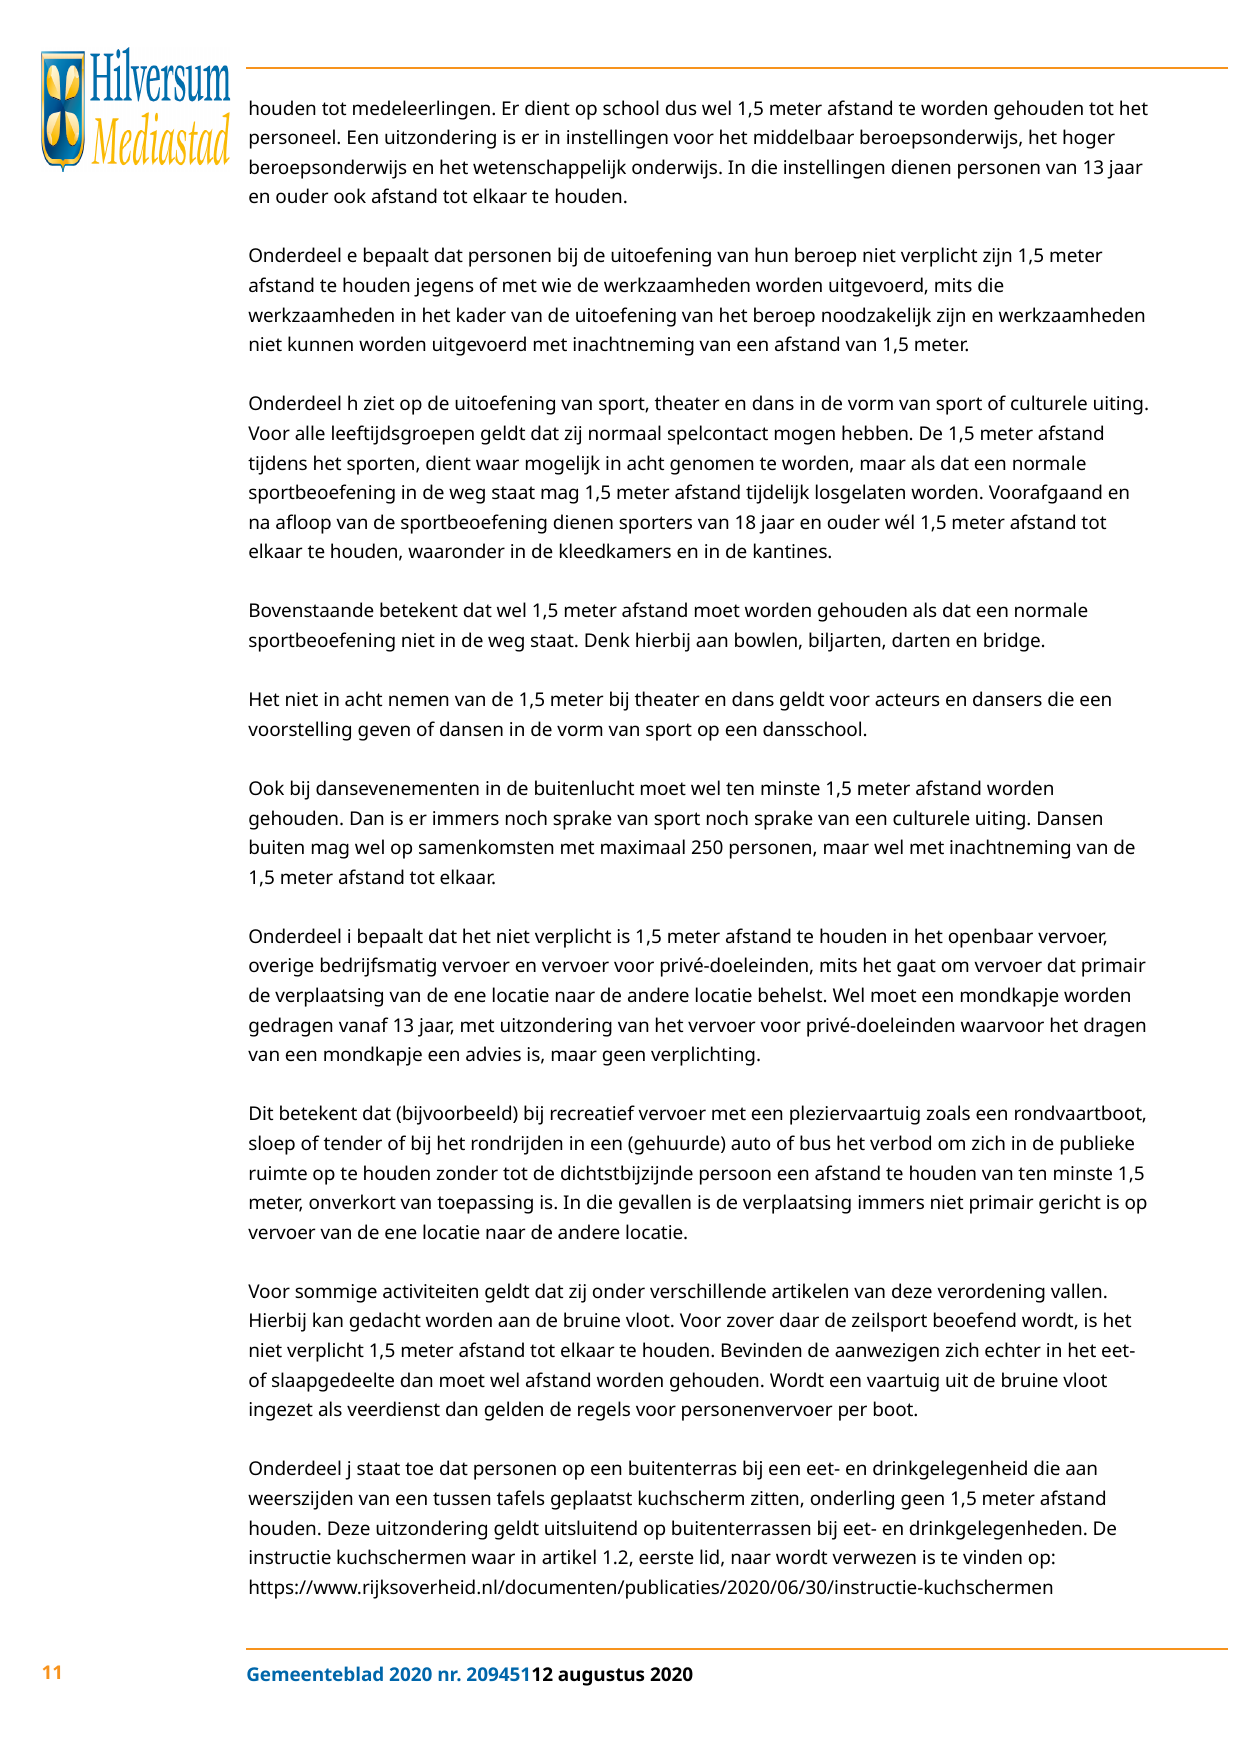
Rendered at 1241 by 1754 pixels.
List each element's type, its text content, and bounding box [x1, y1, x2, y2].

text Onderdeel h ziet op de uitoefening van sport, theater en dans in de vorm van sport of culturele uiting. Voor alle leeftijdsgroepen geldt dat zij normaal spelcontact mogen hebben. De 1,5 meter afstand tijdens het sporten, dient waar mogelijk in acht genomen te worden, maar als dat een normale sportbeoefening in de weg staat mag 1,5 meter afstand tijdelijk losgelaten worden. Voorafgaand en na afloop van de sportbeoefening dienen sporters van 18 jaar en ouder wél 1,5 meter afstand tot elkaar te houden, waaronder in de kleedkamers en in de kantines. [248, 391, 1152, 564]
text Voor sommige activiteiten geldt dat zij onder verschillende artikelen van deze verordening vallen. Hierbij kan gedacht worden aan de bruine vloot. Voor zover daar de zeilsport beoefend wordt, is het niet verplicht 1,5 meter afstand tot elkaar te houden. Bevinden de aanwezigen zich echter in het eet- of slaapgedeelte dan moet wel afstand worden gehouden. Wordt een vaartuig uit de bruine vloot ingezet als veerdienst dan gelden de regels voor personenvervoer per boot. [248, 1278, 1152, 1422]
text Onderdeel e bepaalt dat personen bij de uitoefening van hun beroep niet verplicht zijn 1,5 meter afstand te houden jegens of met wie de werkzaamheden worden uitgevoerd, mits die werkzaamheden in het kader van de uitoefening van het beroep noodzakelijk zijn en werkzaamheden niet kunnen worden uitgevoerd met inachtneming van een afstand van 1,5 meter. [248, 243, 1152, 357]
text Dit betekent dat (bijvoorbeeld) bij recreatief vervoer met een pleziervaartuig zoals een rondvaartboot, sloep of tender of bij het rondrijden in een (gehuurde) auto of bus het verbod om zich in de publieke ruimte op te houden zonder tot de dichtstbijzijnde persoon een afstand te houden van ten minste 1,5 meter, onverkort van toepassing is. In die gevallen is de verplaatsing immers niet primair gericht is op vervoer van de ene locatie naar de andere locatie. [248, 1101, 1152, 1245]
text Ook bij dansevenementen in de buitenlucht moet wel ten minste 1,5 meter afstand worden gehouden. Dan is er immers noch sprake van sport noch sprake van een culturele uiting. Dansen buiten mag wel op samenkomsten met maximaal 250 personen, maar wel met inachtneming van de 1,5 meter afstand tot elkaar. [248, 775, 1152, 890]
text Bovenstaande betekent dat wel 1,5 meter afstand moet worden gehouden als dat een normale sportbeoefening niet in de weg staat. Denk hierbij aan bowlen, biljarten, darten en bridge. [248, 598, 1152, 653]
text Onderdeel i bepaalt dat het niet verplicht is 1,5 meter afstand te houden in het openbaar vervoer, overige bedrijfsmatig vervoer en vervoer voor privé-doeleinden, mits het gaat om vervoer dat primair de verplaatsing van de ene locatie naar de andere locatie behelst. Wel moet een mondkapje worden gedragen vanaf 13 jaar, met uitzondering van het vervoer voor privé-doeleinden waarvoor het dragen van een mondkapje een advies is, maar geen verplichting. [248, 923, 1152, 1067]
text Onderdeel j staat toe dat personen op een buitenterras bij een eet- en drinkgelegenheid die aan weerszijden van een tussen tafels geplaatst kuchscherm zitten, onderling geen 1,5 meter afstand houden. Deze uitzondering geldt uitsluitend op buitenterrassen bij eet- en drinkgelegenheden. De instructie kuchschermen waar in artikel 1.2, eerste lid, naar wordt verwezen is te vinden op: https://www.rijksoverheid.nl/documenten/publicaties/2020/06/30/instructie-kuchschermen [248, 1456, 1152, 1600]
text houden tot medeleerlingen. Er dient op school dus wel 1,5 meter afstand te worden gehouden tot het personeel. Een uitzondering is er in instellingen voor het middelbaar beroepsonderwijs, het hoger beroepsonderwijs en het wetenschappelijk onderwijs. In die instellingen dienen personen van 13 jaar en ouder ook afstand tot elkaar te houden. [248, 95, 1152, 209]
text Het niet in acht nemen van de 1,5 meter bij theater en dans geldt voor acteurs en dansers die een voorstelling geven of dansen in de vorm van sport op een dansschool. [248, 686, 1152, 742]
picture [41, 47, 231, 172]
